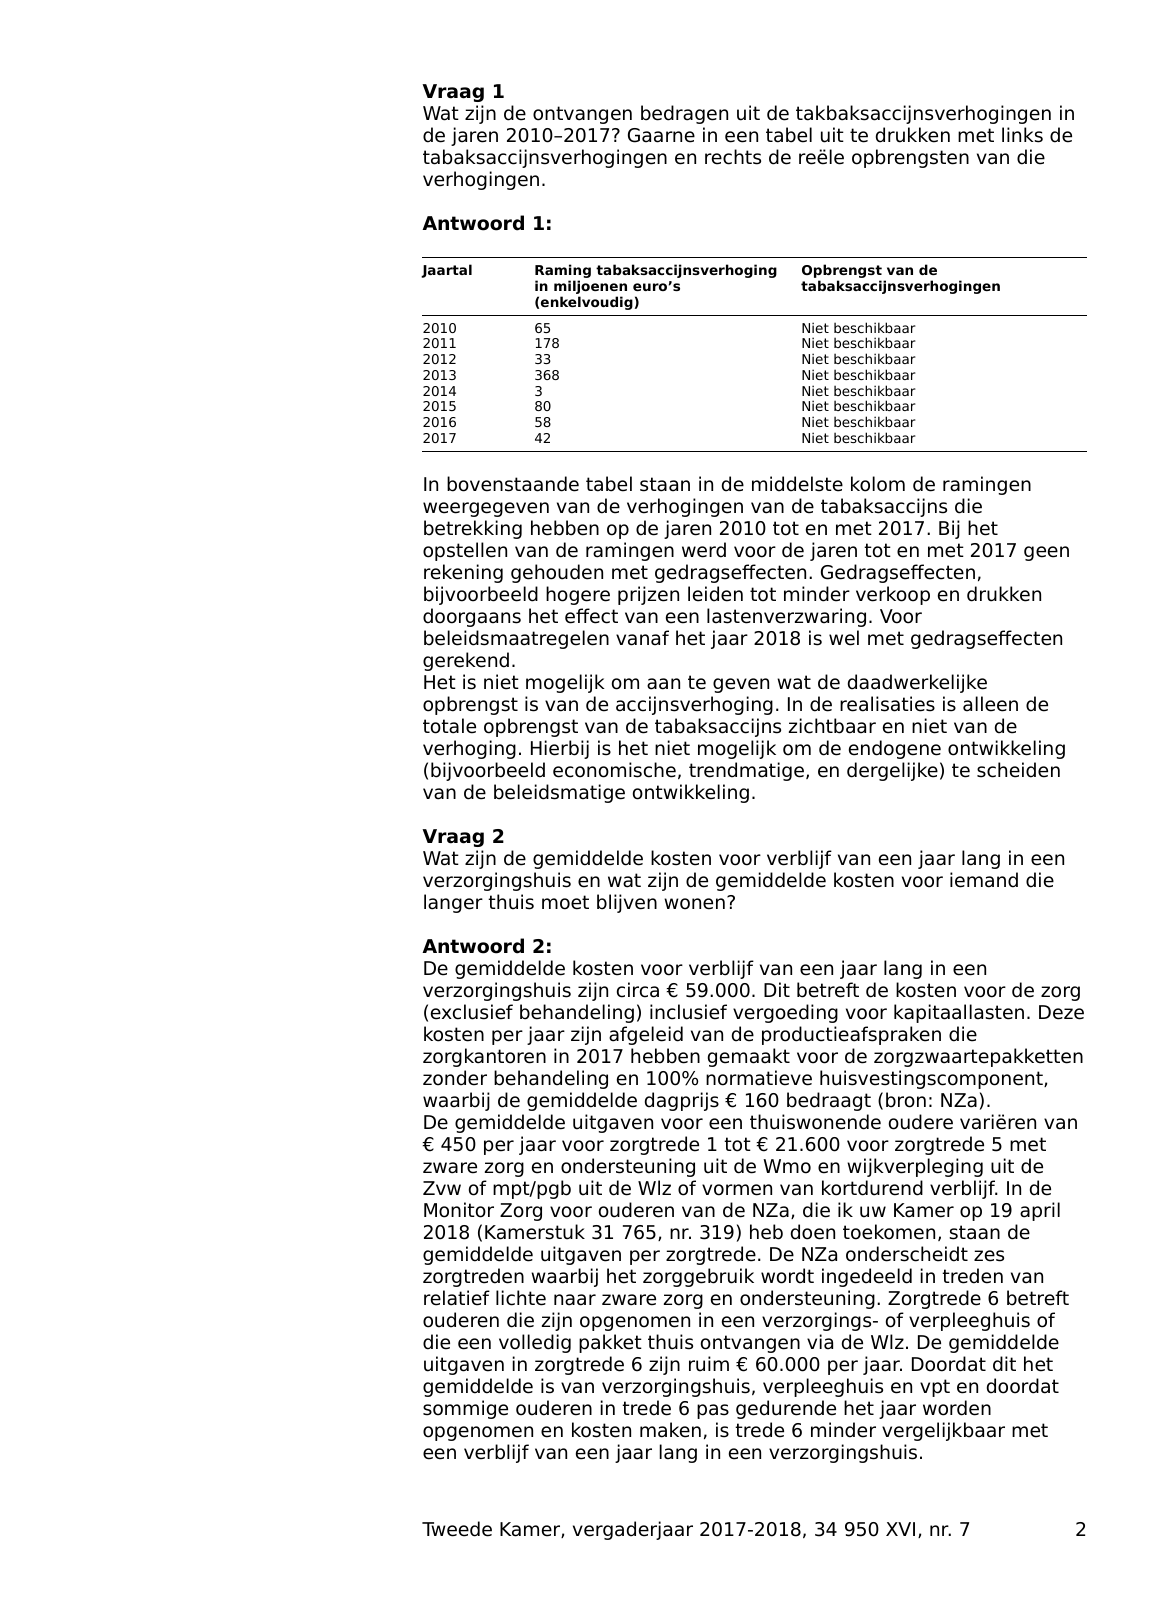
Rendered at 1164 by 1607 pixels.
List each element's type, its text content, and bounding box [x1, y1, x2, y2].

text Antwoord 2: [422, 936, 1087, 958]
table_cell 2014 [422, 384, 528, 399]
table_header Jaartal [422, 258, 528, 315]
table_cell 2011 [422, 336, 528, 352]
table_cell Niet beschikbaar [795, 431, 1087, 451]
text Wat zijn de gemiddelde kosten voor verblijf van een jaar lang in een verzorgingshuis en wat zijn de gemiddelde kosten voor iemand die langer thuis moet blijven wonen? [422, 848, 1087, 914]
table_header Opbrengst van de tabaksaccijnsverhogingen [795, 258, 1087, 315]
table_cell 80 [528, 399, 795, 415]
text Wat zijn de ontvangen bedragen uit de takbaksaccijnsverhogingen in de jaren 2010–2017? Gaarne in een tabel uit te drukken met links de tabaksaccijnsverhogingen en rechts de reële opbrengsten van die verhogingen. [422, 103, 1087, 191]
text De gemiddelde kosten voor verblijf van een jaar lang in een verzorgingshuis zijn circa € 59.000. Dit betreft de kosten voor de zorg (exclusief behandeling) inclusief vergoeding voor kapitaallasten. Deze kosten per jaar zijn afgeleid van de productieafspraken die zorgkantoren in 2017 hebben gemaakt voor de zorgzwaartepakketten zonder behandeling en 100% normatieve huisvestingscomponent, waarbij de gemiddelde dagprijs € 160 bedraagt (bron: NZa). [422, 958, 1087, 1112]
text Antwoord 1: [422, 213, 1087, 235]
table_cell 2012 [422, 352, 528, 368]
text De gemiddelde uitgaven voor een thuiswonende oudere variëren van € 450 per jaar voor zorgtrede 1 tot € 21.600 voor zorgtrede 5 met zware zorg en ondersteuning uit de Wmo en wijkverpleging uit de Zvw of mpt/pgb uit de Wlz of vormen van kortdurend verblijf. In de Monitor Zorg voor ouderen van de NZa, die ik uw Kamer op 19 april 2018 (Kamerstuk 31 765, nr. 319) heb doen toekomen, staan de gemiddelde uitgaven per zorgtrede. De NZa onderscheidt zes zorgtreden waarbij het zorggebruik wordt ingedeeld in treden van relatief lichte naar zware zorg en ondersteuning. Zorgtrede 6 betreft ouderen die zijn opgenomen in een verzorgings- of verpleeghuis of die een volledig pakket thuis ontvangen via de Wlz. De gemiddelde uitgaven in zorgtrede 6 zijn ruim € 60.000 per jaar. Doordat dit het gemiddelde is van verzorgingshuis, verpleeghuis en vpt en doordat sommige ouderen in trede 6 pas gedurende het jaar worden opgenomen en kosten maken, is trede 6 minder vergelijkbaar met een verblijf van een jaar lang in een verzorgingshuis. [422, 1112, 1087, 1464]
table_header Raming tabaksaccijnsverhoging in miljoenen euro’s (enkelvoudig) [528, 258, 795, 315]
table_cell 42 [528, 431, 795, 451]
table_cell Niet beschikbaar [795, 415, 1087, 431]
table_cell 2015 [422, 399, 528, 415]
table_cell Niet beschikbaar [795, 368, 1087, 383]
table_cell 3 [528, 384, 795, 399]
text Het is niet mogelijk om aan te geven wat de daadwerkelijke opbrengst is van de accijnsverhoging. In de realisaties is alleen de totale opbrengst van de tabaksaccijns zichtbaar en niet van de verhoging. Hierbij is het niet mogelijk om de endogene ontwikkeling (bijvoorbeeld economische, trendmatige, en dergelijke) te scheiden van de beleidsmatige ontwikkeling. [422, 672, 1087, 804]
text Vraag 2 [422, 826, 1087, 848]
table_cell 178 [528, 336, 795, 352]
table_cell 2010 [422, 316, 528, 336]
table_cell Niet beschikbaar [795, 336, 1087, 352]
table_cell Niet beschikbaar [795, 316, 1087, 336]
table_cell Niet beschikbaar [795, 384, 1087, 399]
text In bovenstaande tabel staan in de middelste kolom de ramingen weergegeven van de verhogingen van de tabaksaccijns die betrekking hebben op de jaren 2010 tot en met 2017. Bij het opstellen van de ramingen werd voor de jaren tot en met 2017 geen rekening gehouden met gedragseffecten. Gedragseffecten, bijvoorbeeld hogere prijzen leiden tot minder verkoop en drukken doorgaans het effect van een lastenverzwaring. Voor beleidsmaatregelen vanaf het jaar 2018 is wel met gedragseffecten gerekend. [422, 474, 1087, 672]
table_cell 2016 [422, 415, 528, 431]
table_cell 2017 [422, 431, 528, 451]
text Vraag 1 [422, 81, 1087, 103]
table_cell 65 [528, 316, 795, 336]
table_cell Niet beschikbaar [795, 399, 1087, 415]
table_cell 33 [528, 352, 795, 368]
table_cell 2013 [422, 368, 528, 383]
table_cell Niet beschikbaar [795, 352, 1087, 368]
table_cell 368 [528, 368, 795, 383]
table_cell 58 [528, 415, 795, 431]
